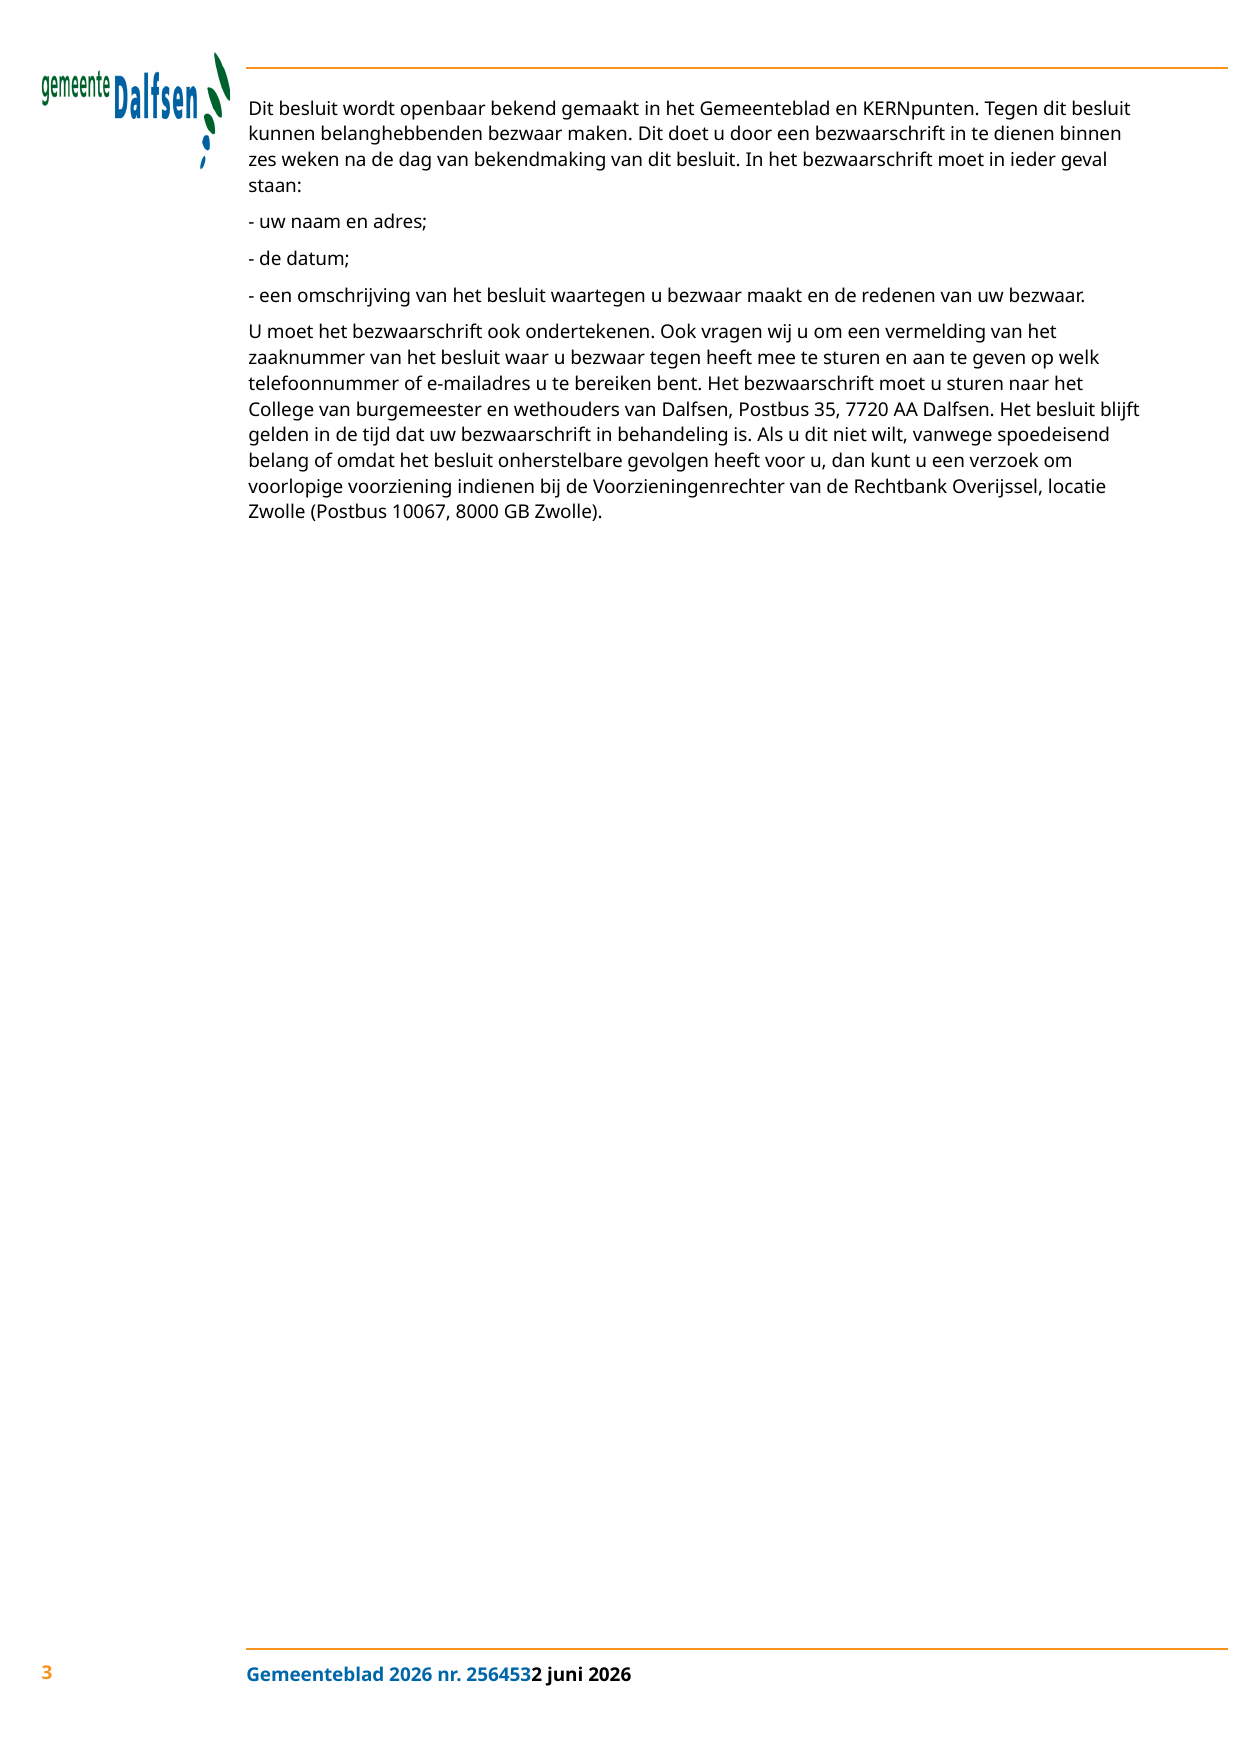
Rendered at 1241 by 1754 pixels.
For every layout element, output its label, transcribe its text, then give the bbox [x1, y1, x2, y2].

text - de datum; [248, 245, 1152, 271]
text U moet het bezwaarschrift ook ondertekenen. Ook vragen wij u om een vermelding van het zaaknummer van het besluit waar u bezwaar tegen heeft mee te sturen en aan te geven op welk telefoonnummer of e-mailadres u te bereiken bent. Het bezwaarschrift moet u sturen naar het College van burgemeester en wethouders van Dalfsen, Postbus 35, 7720 AA Dalfsen. Het besluit blijft gelden in de tijd dat uw bezwaarschrift in behandeling is. Als u dit niet wilt, vanwege spoedeisend belang of omdat het besluit onherstelbare gevolgen heeft voor u, dan kunt u een verzoek om voorlopige voorziening indienen bij de Voorzieningenrechter van de Rechtbank Overijssel, locatie Zwolle (Postbus 10067, 8000 GB Zwolle). [248, 319, 1152, 524]
text - uw naam en adres; [248, 209, 1152, 234]
picture [41, 47, 231, 172]
text - een omschrijving van het besluit waartegen u bezwaar maakt en de redenen van uw bezwaar. [248, 282, 1152, 308]
text Dit besluit wordt openbaar bekend gemaakt in het Gemeenteblad en KERNpunten. Tegen dit besluit kunnen belanghebbenden bezwaar maken. Dit doet u door een bezwaarschrift in te dienen binnen zes weken na de dag van bekendmaking van dit besluit. In het bezwaarschrift moet in ieder geval staan: [248, 95, 1152, 198]
